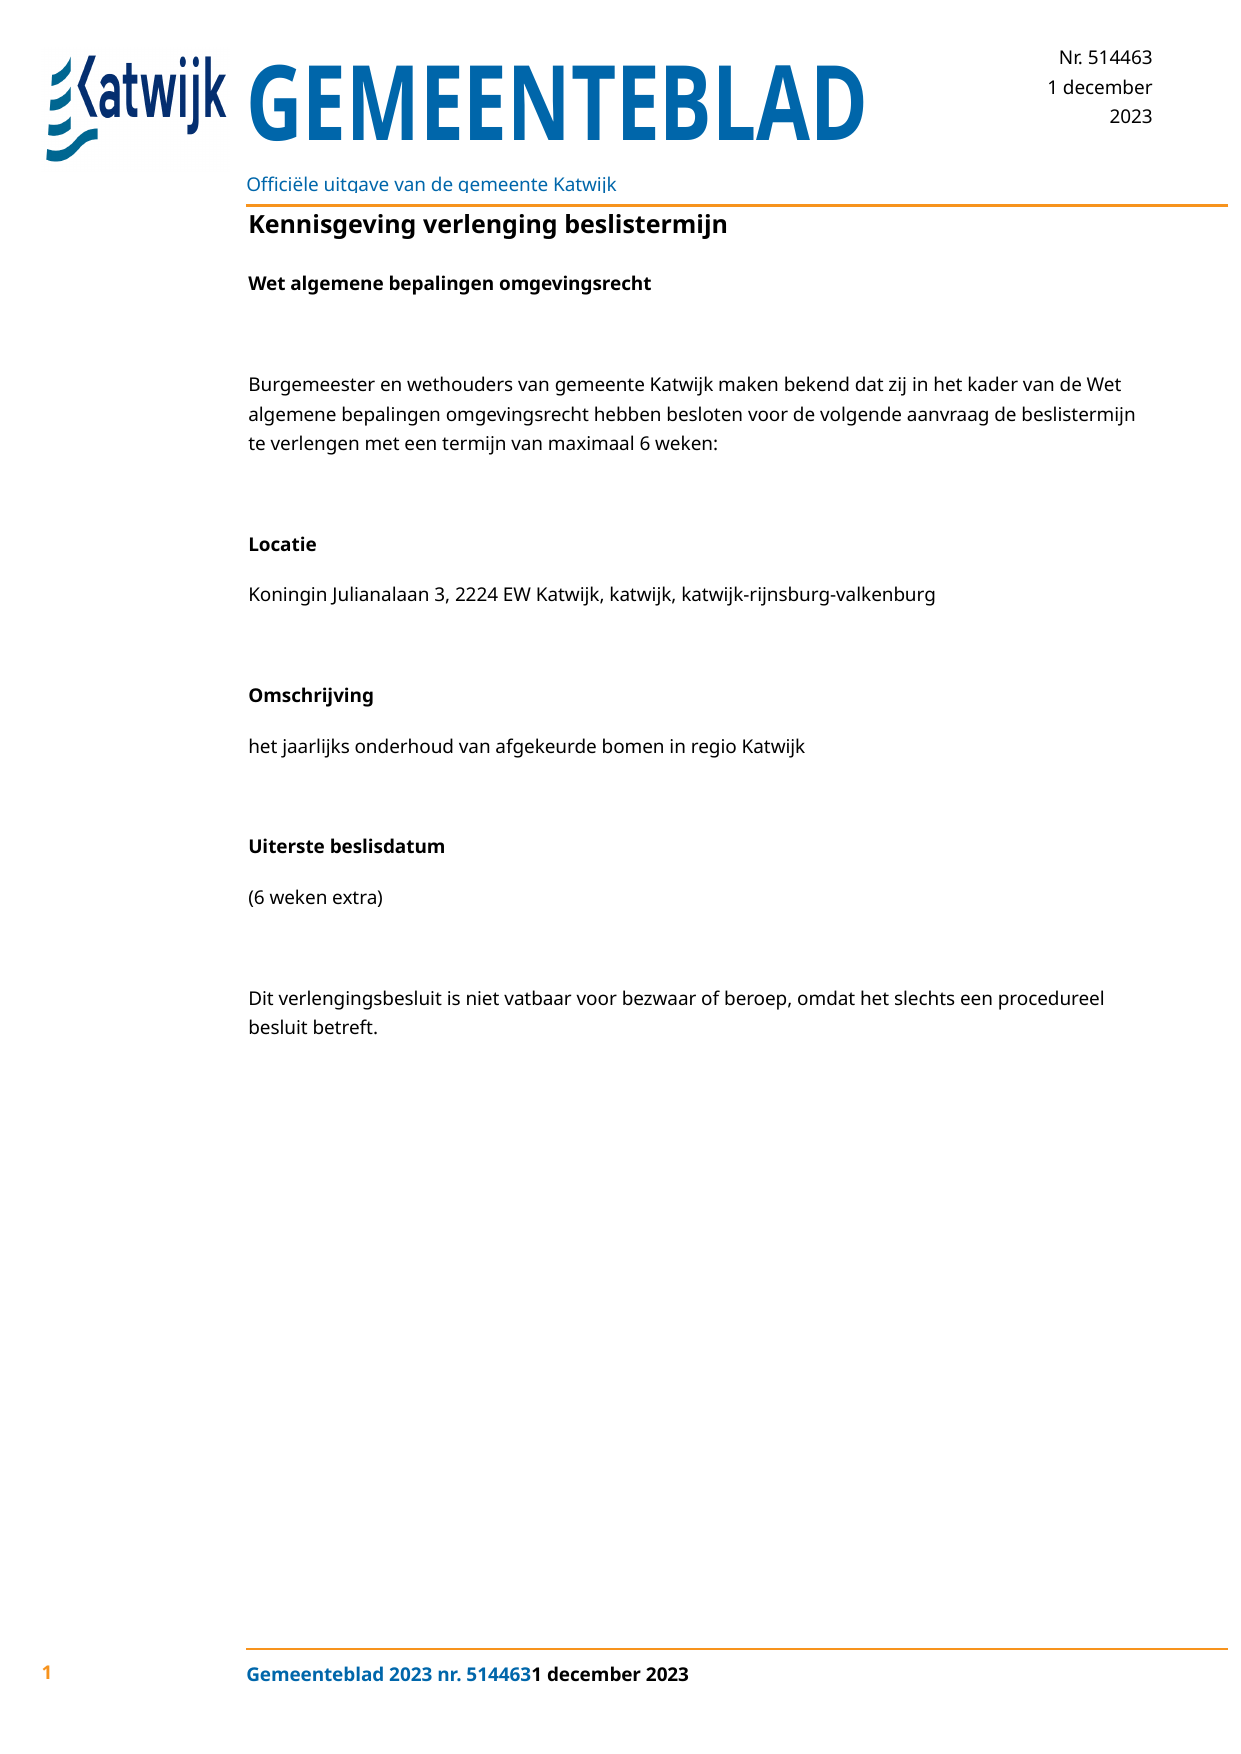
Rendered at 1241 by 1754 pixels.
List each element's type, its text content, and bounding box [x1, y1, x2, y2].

text Locatie [248, 531, 1152, 557]
text Burgemeester en wethouders van gemeente Katwijk maken bekend dat zij in het kader van de Wet algemene bepalingen omgevingsrecht hebben besloten voor de volgende aanvraag de beslistermijn te verlengen met een termijn van maximaal 6 weken: [248, 371, 1152, 456]
picture [41, 47, 231, 172]
text het jaarlijks onderhoud van afgekeurde bomen in regio Katwijk [248, 733, 1152, 758]
text Wet algemene bepalingen omgevingsrecht [248, 270, 1152, 296]
text Koningin Julianalaan 3, 2224 EW Katwijk, katwijk, katwijk-rijnsburg-valkenburg [248, 582, 1152, 607]
text Dit verlengingsbesluit is niet vatbaar voor bezwaar of beroep, omdat het slechts een procedureel besluit betreft. [248, 985, 1152, 1040]
text Omschrijving [248, 682, 1152, 708]
text Kennisgeving verlenging beslistermijn [248, 207, 1152, 241]
text (6 weken extra) [248, 884, 1152, 910]
text Uiterste beslisdatum [248, 834, 1152, 859]
